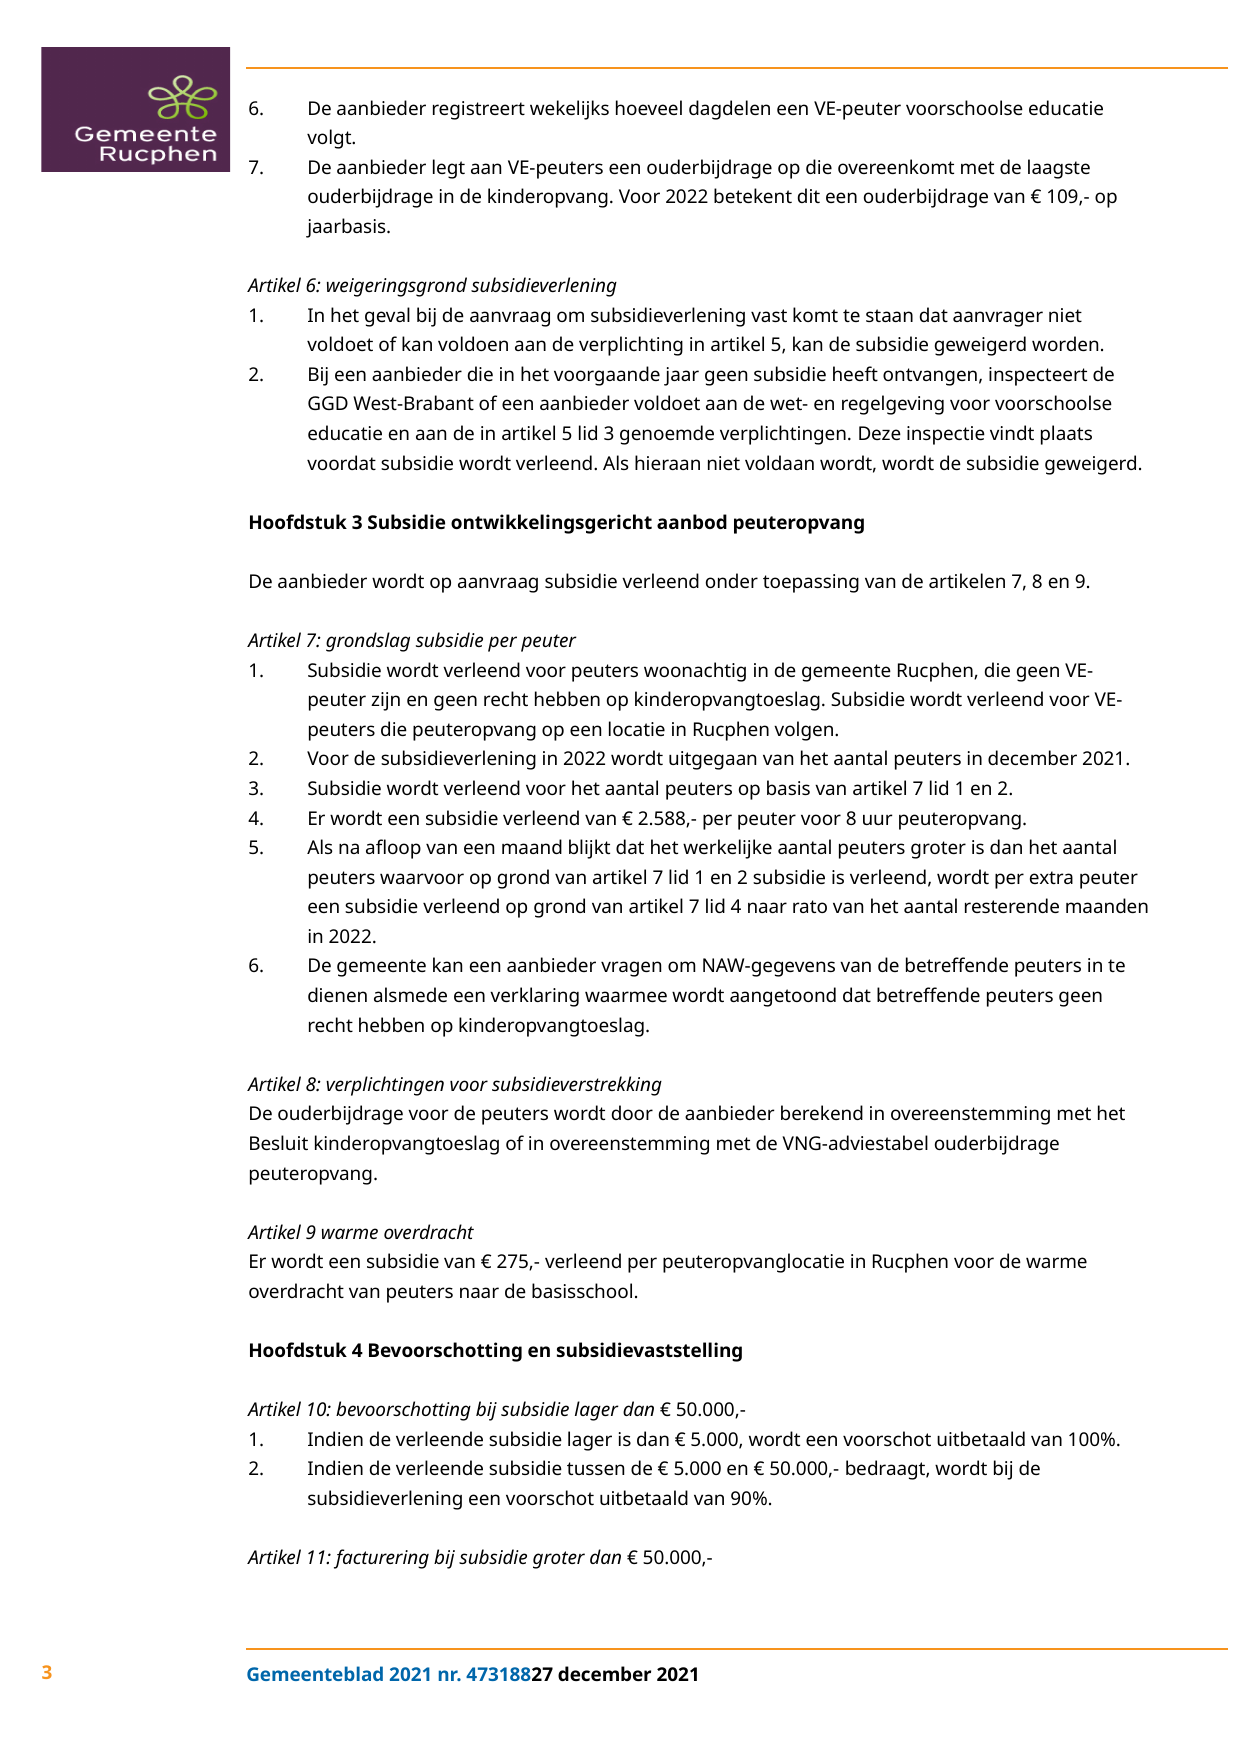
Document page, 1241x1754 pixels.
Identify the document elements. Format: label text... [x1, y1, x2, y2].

text Artikel 7: grondslag subsidie per peuter [248, 627, 1152, 653]
list Subsidie wordt verleend voor peuters woonachtig in de gemeente Rucphen, die geen VE-peuter zijn en geen recht hebben op kinderopvangtoeslag. Subsidie wordt verleend voor VE-peuters die peuteropvang op een locatie in Rucphen volgen. [248, 657, 1152, 742]
list De gemeente kan een aanbieder vragen om NAW-gegevens van de betreffende peuters in te dienen alsmede een verklaring waarmee wordt aangetoond dat betreffende peuters geen recht hebben op kinderopvangtoeslag. [248, 953, 1152, 1038]
text Artikel 9 warme overdracht [248, 1219, 1152, 1245]
text Er wordt een subsidie van € 275,- verleend per peuteropvanglocatie in Rucphen voor de warme overdracht van peuters naar de basisschool. [248, 1248, 1152, 1304]
list Subsidie wordt verleend voor het aantal peuters op basis van artikel 7 lid 1 en 2. [248, 775, 1152, 801]
list Voor de subsidieverlening in 2022 wordt uitgegaan van het aantal peuters in december 2021. [248, 746, 1152, 771]
text Artikel 11: facturering bij subsidie groter dan € 50.000,- [248, 1544, 1152, 1570]
list Indien de verleende subsidie tussen de € 5.000 en € 50.000,- bedraagt, wordt bij de subsidieverlening een voorschot uitbetaald van 90%. [248, 1456, 1152, 1511]
text De ouderbijdrage voor de peuters wordt door de aanbieder berekend in overeenstemming met het Besluit kinderopvangtoeslag of in overeenstemming met de VNG-adviestabel ouderbijdrage peuteropvang. [248, 1101, 1152, 1186]
text De aanbieder wordt op aanvraag subsidie verleend onder toepassing van de artikelen 7, 8 en 9. [248, 568, 1152, 594]
list De aanbieder legt aan VE-peuters een ouderbijdrage op die overeenkomt met de laagste ouderbijdrage in de kinderopvang. Voor 2022 betekent dit een ouderbijdrage van € 109,- op jaarbasis. [248, 154, 1152, 239]
list De aanbieder registreert wekelijks hoeveel dagdelen een VE-peuter voorschoolse educatie volgt. [248, 95, 1152, 150]
picture [41, 47, 231, 172]
list Er wordt een subsidie verleend van € 2.588,- per peuter voor 8 uur peuteropvang. [248, 805, 1152, 831]
text Artikel 8: verplichtingen voor subsidieverstrekking [248, 1071, 1152, 1097]
text Hoofdstuk 4 Bevoorschotting en subsidievaststelling [248, 1337, 1152, 1363]
list Als na afloop van een maand blijkt dat het werkelijke aantal peuters groter is dan het aantal peuters waarvoor op grond van artikel 7 lid 1 en 2 subsidie is verleend, wordt per extra peuter een subsidie verleend op grond van artikel 7 lid 4 naar rato van het aantal resterende maanden in 2022. [248, 834, 1152, 949]
text Artikel 6: weigeringsgrond subsidieverlening [248, 272, 1152, 298]
list Bij een aanbieder die in het voorgaande jaar geen subsidie heeft ontvangen, inspecteert de GGD West-Brabant of een aanbieder voldoet aan de wet- en regelgeving voor voorschoolse educatie en aan de in artikel 5 lid 3 genoemde verplichtingen. Deze inspectie vindt plaats voordat subsidie wordt verleend. Als hieraan niet voldaan wordt, wordt de subsidie geweigerd. [248, 361, 1152, 476]
list Indien de verleende subsidie lager is dan € 5.000, wordt een voorschot uitbetaald van 100%. [248, 1426, 1152, 1452]
text Hoofdstuk 3 Subsidie ontwikkelingsgericht aanbod peuteropvang [248, 509, 1152, 535]
list In het geval bij de aanvraag om subsidieverlening vast komt te staan dat aanvrager niet voldoet of kan voldoen aan de verplichting in artikel 5, kan de subsidie geweigerd worden. [248, 302, 1152, 357]
text Artikel 10: bevoorschotting bij subsidie lager dan € 50.000,- [248, 1396, 1152, 1422]
